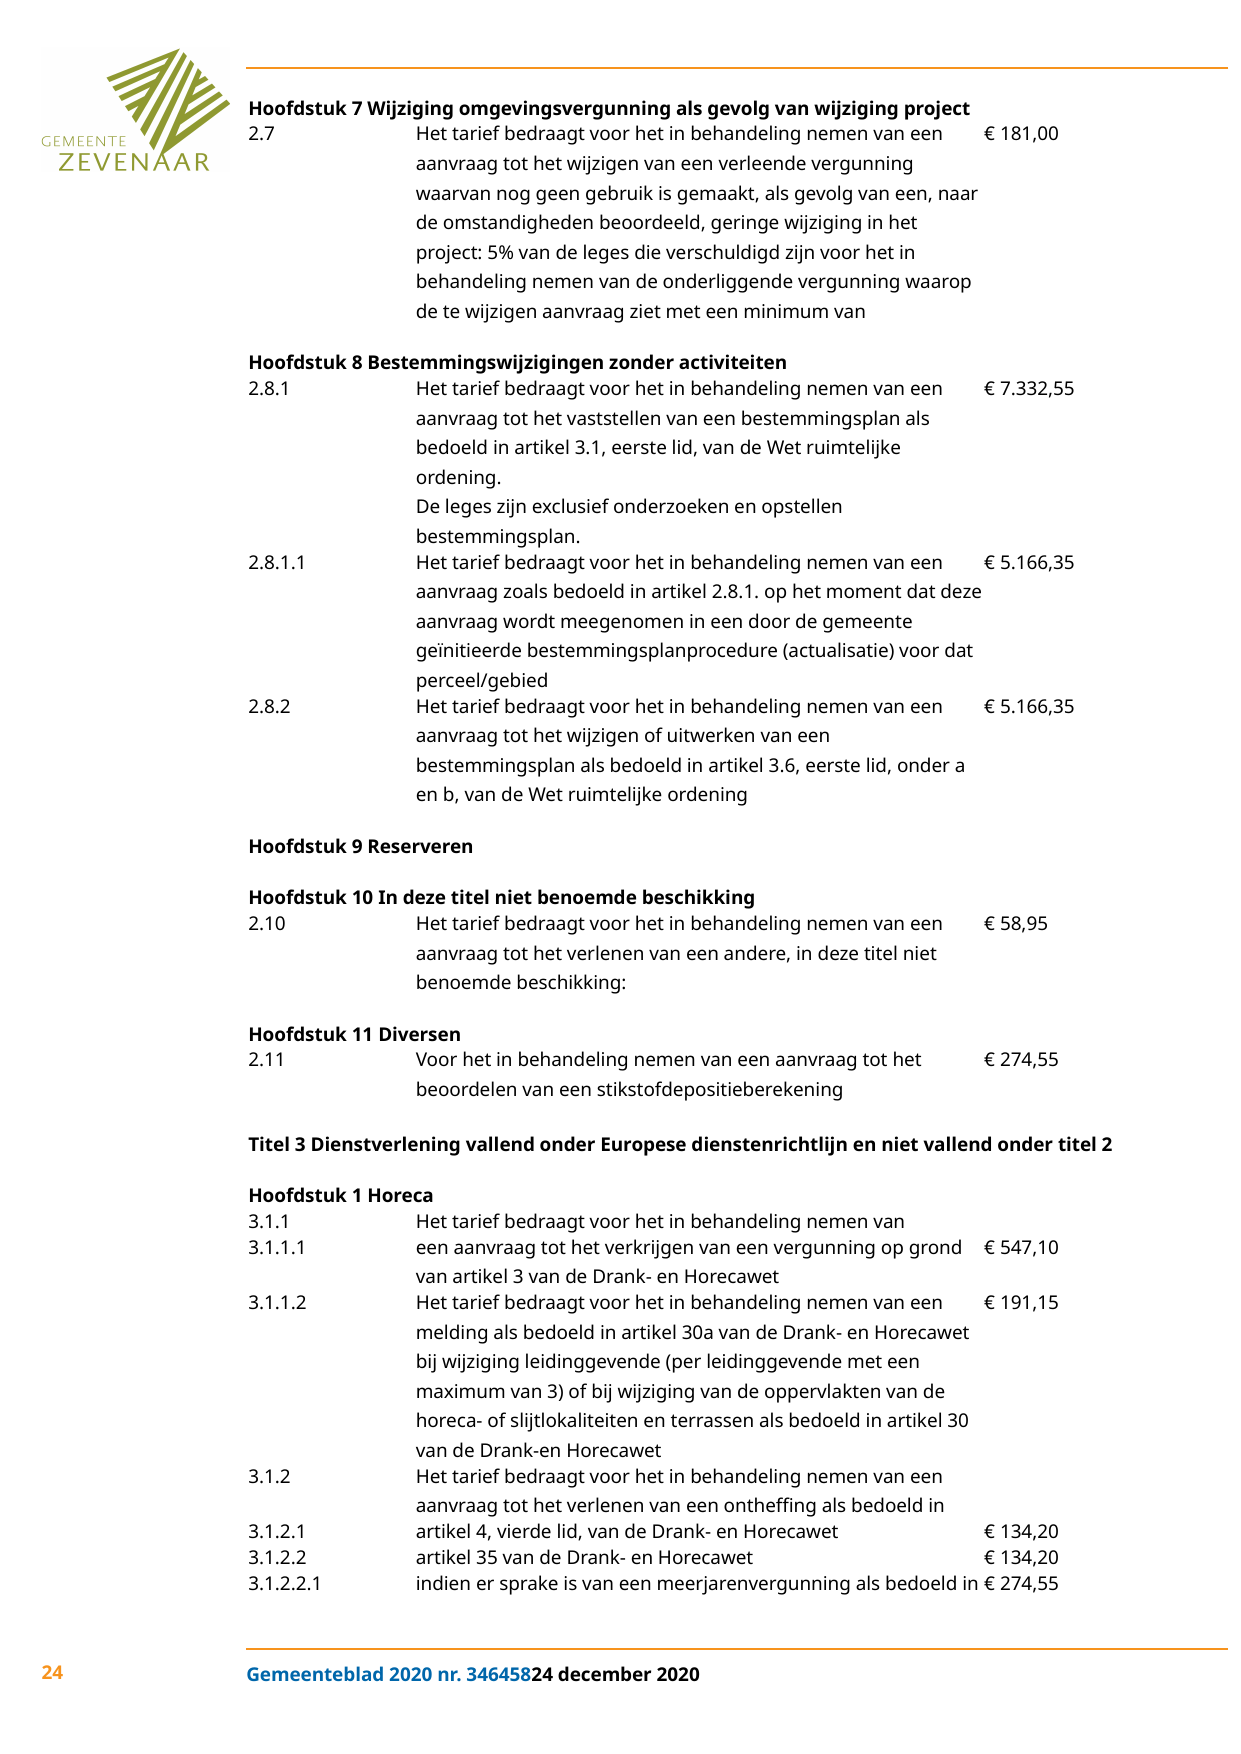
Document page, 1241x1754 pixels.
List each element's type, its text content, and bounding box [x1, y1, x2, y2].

table_cell artikel 4, vierde lid, van de Drank- en Horecawet [416, 1518, 984, 1544]
table_cell [984, 324, 1152, 349]
table_cell Hoofdstuk 11 Diversen [248, 1021, 1152, 1047]
table_cell een aanvraag tot het verkrijgen van een vergunning op grond van artikel 3 van de Drank- en Horecawet [416, 1234, 984, 1289]
table_cell Het tarief bedraagt voor het in behandeling nemen van een aanvraag tot het verlenen van een ontheffing als bedoeld in [416, 1463, 984, 1518]
table_cell [416, 859, 984, 884]
table_cell [984, 995, 1152, 1021]
table_cell [984, 808, 1152, 833]
table_cell 2.8.1.1 [248, 549, 416, 693]
table_cell [416, 324, 984, 349]
table_cell € 134,20 [984, 1518, 1152, 1544]
table_cell [248, 324, 416, 349]
table_cell [416, 808, 984, 833]
table_cell [416, 995, 984, 1021]
table_cell € 547,10 [984, 1234, 1152, 1289]
table_cell 3.1.2.1 [248, 1518, 416, 1544]
table_cell € 274,55 [984, 1047, 1152, 1102]
table_cell Hoofdstuk 8 Bestemmingswijzigingen zonder activiteiten [248, 350, 1152, 375]
table_cell Hoofdstuk 9 Reserveren [248, 833, 1152, 859]
table_cell 2.10 [248, 910, 416, 995]
table_cell [248, 1157, 416, 1182]
table_cell Het tarief bedraagt voor het in behandeling nemen van een aanvraag zoals bedoeld in artikel 2.8.1. op het moment dat deze aanvraag wordt meegenomen in een door de gemeente geïnitieerde bestemmingsplanprocedure (actualisatie) voor dat perceel/gebied [416, 549, 984, 693]
table_cell Voor het in behandeling nemen van een aanvraag tot het beoordelen van een stikstofdepositieberekening [416, 1047, 984, 1102]
table_cell [248, 859, 416, 884]
table_cell 3.1.1 [248, 1208, 416, 1234]
table_cell € 5.166,35 [984, 549, 1152, 693]
table_cell 3.1.2 [248, 1463, 416, 1518]
table_cell Het tarief bedraagt voor het in behandeling nemen van [416, 1208, 984, 1234]
table_cell 2.11 [248, 1047, 416, 1102]
table_cell Het tarief bedraagt voor het in behandeling nemen van een aanvraag tot het wijzigen of uitwerken van een bestemmingsplan als bedoeld in artikel 3.6, eerste lid, onder a en b, van de Wet ruimtelijke ordening [416, 693, 984, 807]
table_cell 2.8.1 [248, 375, 416, 549]
table_cell [984, 1208, 1152, 1234]
table_cell Hoofdstuk 7 Wijziging omgevingsvergunning als gevolg van wijziging project [248, 95, 1152, 121]
table_cell [248, 808, 416, 833]
table_cell [248, 995, 416, 1021]
table_cell Het tarief bedraagt voor het in behandeling nemen van een aanvraag tot het vaststellen van een bestemmingsplan als bedoeld in artikel 3.1, eerste lid, van de Wet ruimtelijke ordening. De leges zijn exclusief onderzoeken en opstellen bestemmingsplan. [416, 375, 984, 549]
picture [41, 47, 231, 172]
table_cell 2.7 [248, 121, 416, 324]
table_cell [984, 1463, 1152, 1518]
table_cell 3.1.2.2.1 [248, 1570, 416, 1595]
table_cell € 58,95 [984, 910, 1152, 995]
table_cell Het tarief bedraagt voor het in behandeling nemen van een aanvraag tot het verlenen van een andere, in deze titel niet benoemde beschikking: [416, 910, 984, 995]
table_cell 2.8.2 [248, 693, 416, 807]
table_cell 3.1.2.2 [248, 1544, 416, 1570]
table_cell € 181,00 [984, 121, 1152, 324]
table_cell [984, 859, 1152, 884]
table_header Titel 3 Dienstverlening vallend onder Europese dienstenrichtlijn en niet vallend onder titel 2 [248, 1131, 1152, 1157]
table_cell [248, 1102, 416, 1128]
table_cell [416, 1102, 984, 1128]
table_cell [984, 1102, 1152, 1128]
table_cell indien er sprake is van een meerjarenvergunning als bedoeld in [416, 1570, 984, 1595]
table_cell Het tarief bedraagt voor het in behandeling nemen van een melding als bedoeld in artikel 30a van de Drank- en Horecawet bij wijziging leidinggevende (per leidinggevende met een maximum van 3) of bij wijziging van de oppervlakten van de horeca- of slijtlokaliteiten en terrassen als bedoeld in artikel 30 van de Drank-en Horecawet [416, 1289, 984, 1463]
table_cell artikel 35 van de Drank- en Horecawet [416, 1544, 984, 1570]
table_cell € 134,20 [984, 1544, 1152, 1570]
table_cell € 5.166,35 [984, 693, 1152, 807]
table_cell € 274,55 [984, 1570, 1152, 1595]
table_cell € 7.332,55 [984, 375, 1152, 549]
table_cell € 191,15 [984, 1289, 1152, 1463]
table_cell [416, 1157, 984, 1182]
table_cell 3.1.1.2 [248, 1289, 416, 1463]
table_cell [984, 1157, 1152, 1182]
table_cell Het tarief bedraagt voor het in behandeling nemen van een aanvraag tot het wijzigen van een verleende vergunning waarvan nog geen gebruik is gemaakt, als gevolg van een, naar de omstandigheden beoordeeld, geringe wijziging in het project: 5% van de leges die verschuldigd zijn voor het in behandeling nemen van de onderliggende vergunning waarop de te wijzigen aanvraag ziet met een minimum van [416, 121, 984, 324]
table_cell Hoofdstuk 1 Horeca [248, 1183, 1152, 1208]
table_cell Hoofdstuk 10 In deze titel niet benoemde beschikking [248, 885, 1152, 910]
table_cell 3.1.1.1 [248, 1234, 416, 1289]
